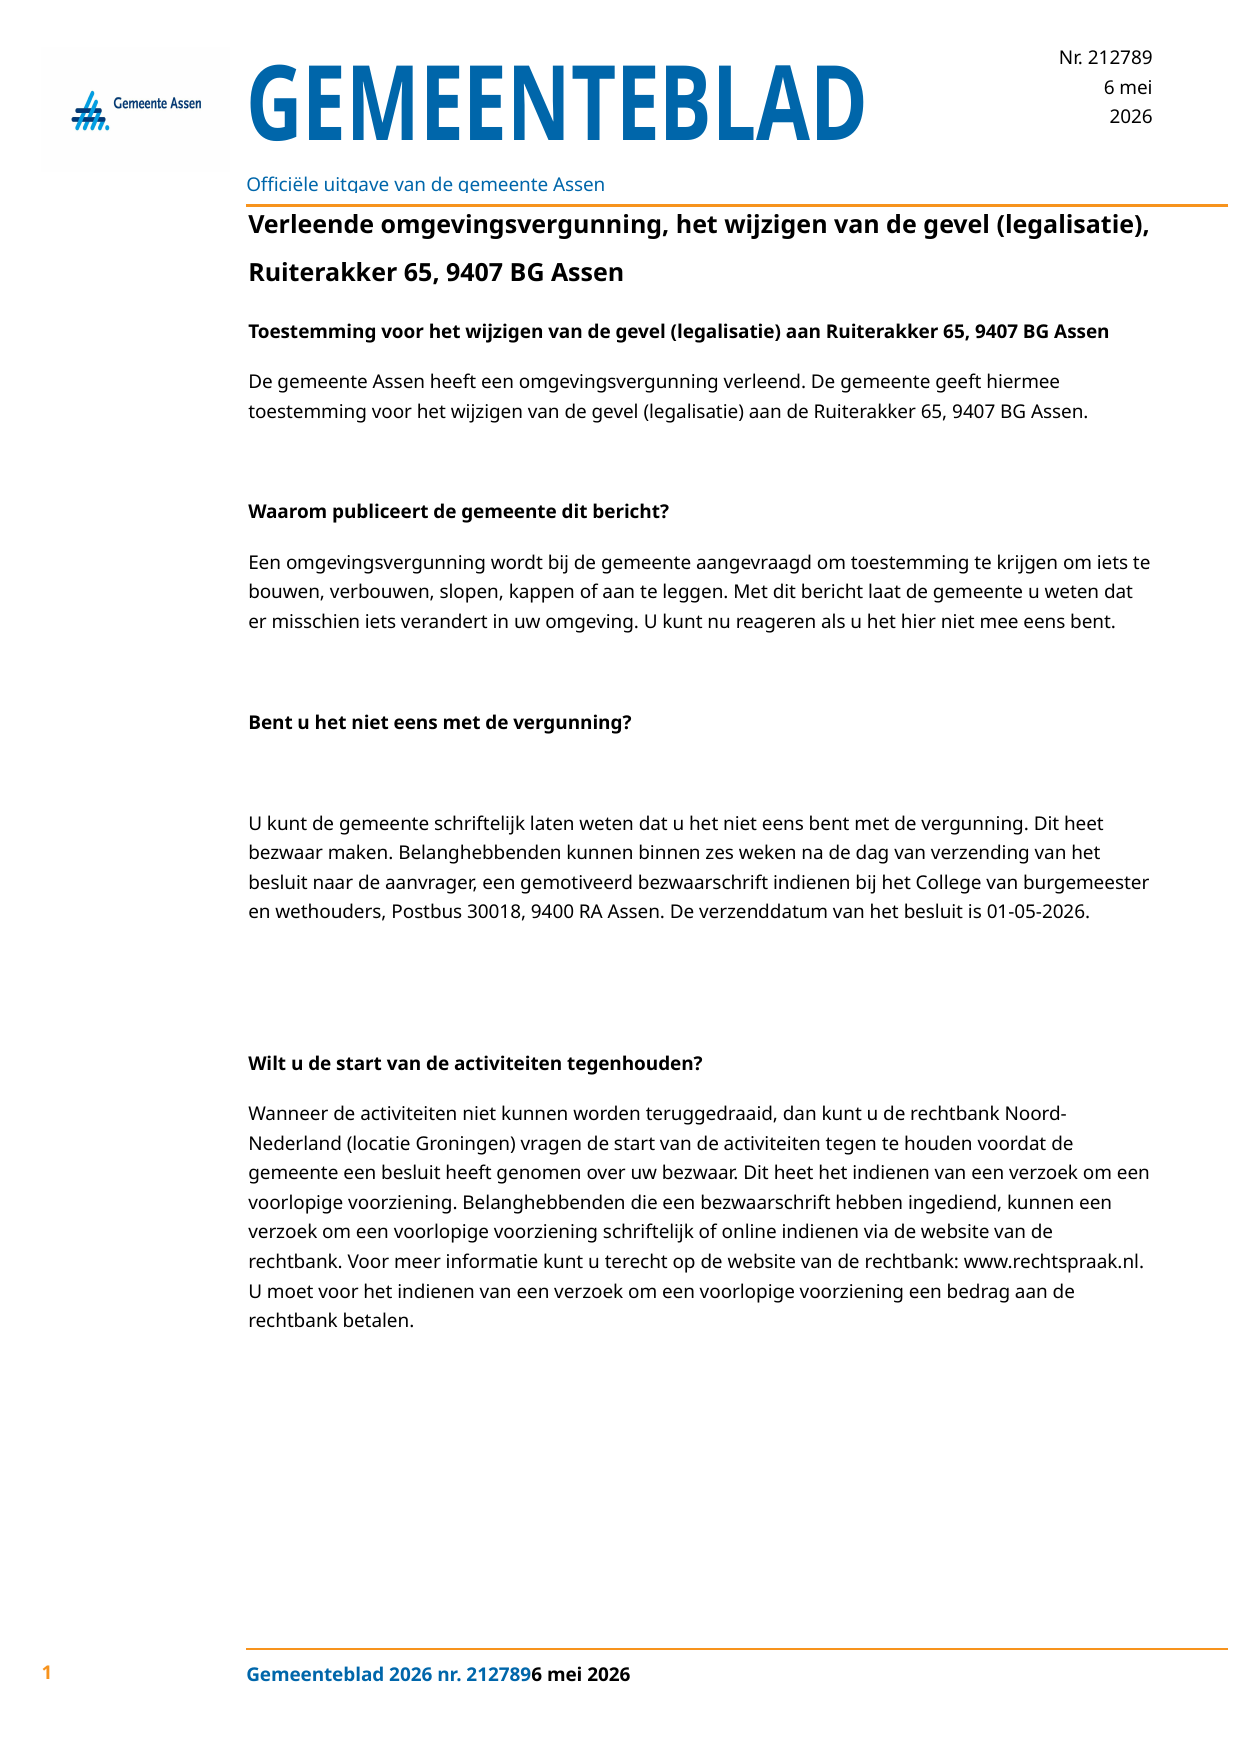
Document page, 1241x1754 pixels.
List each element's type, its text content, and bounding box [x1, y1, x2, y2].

text Bent u het niet eens met de vergunning? [248, 709, 1152, 735]
picture [41, 47, 231, 172]
text Verleende omgevingsvergunning, het wijzigen van de gevel (legalisatie), Ruiterakker 65, 9407 BG Assen [248, 207, 1152, 288]
text U kunt de gemeente schriftelijk laten weten dat u het niet eens bent met de vergunning. Dit heet bezwaar maken. Belanghebbenden kunnen binnen zes weken na de dag van verzending van het besluit naar de aanvrager, een gemotiveerd bezwaarschrift indienen bij het College van burgemeester en wethouders, Postbus 30018, 9400 RA Assen. De verzenddatum van het besluit is 01-05-2026. [248, 810, 1152, 924]
text Toestemming voor het wijzigen van de gevel (legalisatie) aan Ruiterakker 65, 9407 BG Assen [248, 318, 1152, 344]
text De gemeente Assen heeft een omgevingsvergunning verleend. De gemeente geeft hiermee toestemming voor het wijzigen van de gevel (legalisatie) aan de Ruiterakker 65, 9407 BG Assen. [248, 368, 1152, 424]
text Wanneer de activiteiten niet kunnen worden teruggedraaid, dan kunt u de rechtbank Noord-Nederland (locatie Groningen) vragen de start van de activiteiten tegen te houden voordat de gemeente een besluit heeft genomen over uw bezwaar. Dit heet het indienen van een verzoek om een voorlopige voorziening. Belanghebbenden die een bezwaarschrift hebben ingediend, kunnen een verzoek om een voorlopige voorziening schriftelijk of online indienen via de website van de rechtbank. Voor meer informatie kunt u terecht op de website van de rechtbank: www.rechtspraak.nl. U moet voor het indienen van een verzoek om een voorlopige voorziening een bedrag aan de rechtbank betalen. [248, 1100, 1152, 1333]
text Waarom publiceert de gemeente dit bericht? [248, 499, 1152, 524]
text Een omgevingsvergunning wordt bij de gemeente aangevraagd om toestemming te krijgen om iets te bouwen, verbouwen, slopen, kappen of aan te leggen. Met dit bericht laat de gemeente u weten dat er misschien iets verandert in uw omgeving. U kunt nu reageren als u het hier niet mee eens bent. [248, 549, 1152, 634]
text Wilt u de start van de activiteiten tegenhouden? [248, 1050, 1152, 1076]
